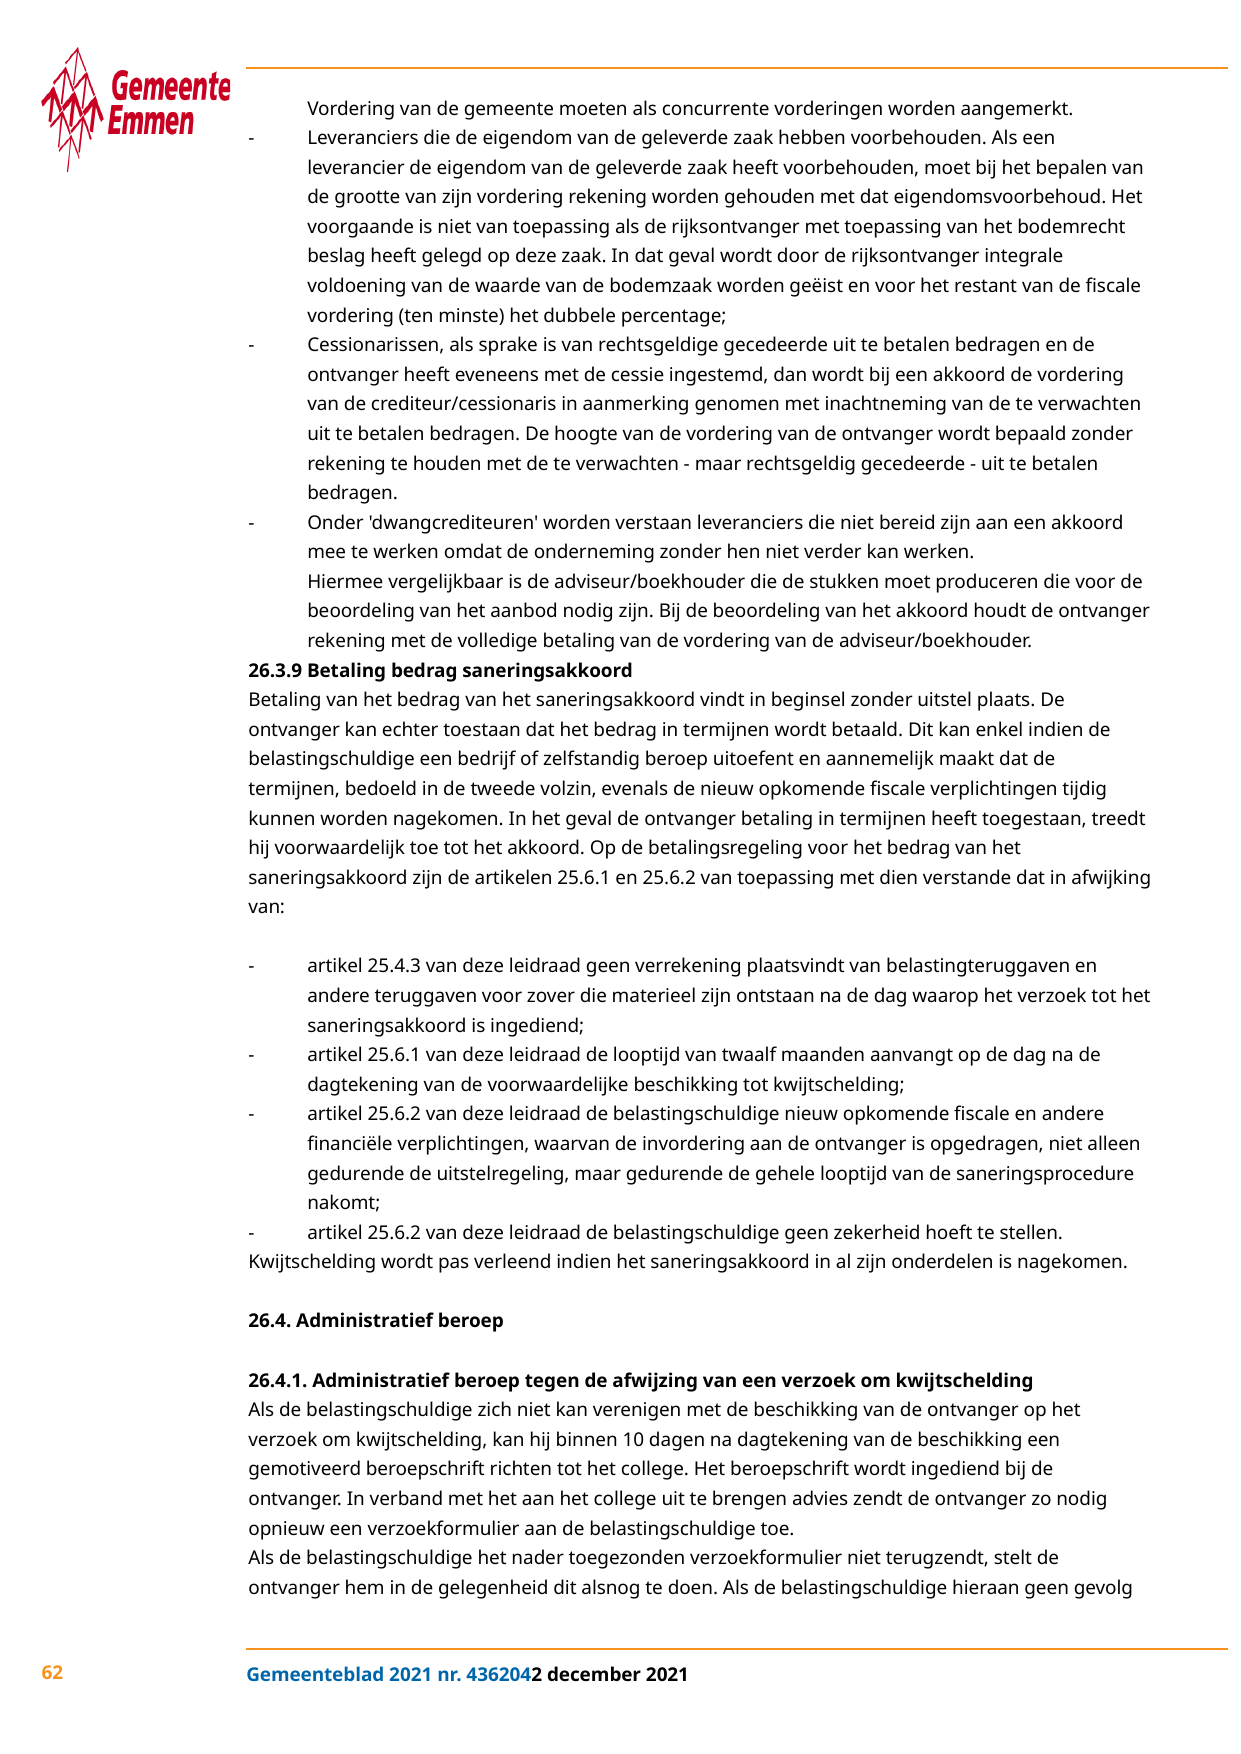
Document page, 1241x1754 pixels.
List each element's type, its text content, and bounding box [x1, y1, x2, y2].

list Onder 'dwangcrediteuren' worden verstaan leveranciers die niet bereid zijn aan een akkoord mee te werken omdat de onderneming zonder hen niet verder kan werken. [248, 509, 1152, 564]
list Vordering van de gemeente moeten als concurrente vorderingen worden aangemerkt. [248, 95, 1152, 121]
text Als de belastingschuldige het nader toegezonden verzoekformulier niet terugzendt, stelt de ontvanger hem in de gelegenheid dit alsnog te doen. Als de belastingschuldige hieraan geen gevolg [248, 1544, 1152, 1600]
list artikel 25.6.2 van deze leidraad de belastingschuldige nieuw opkomende fiscale en andere financiële verplichtingen, waarvan de invordering aan de ontvanger is opgedragen, niet alleen gedurende de uitstelregeling, maar gedurende de gehele looptijd van de saneringsprocedure nakomt; [248, 1101, 1152, 1215]
text 26.4.1. Administratief beroep tegen de afwijzing van een verzoek om kwijtschelding [248, 1367, 1152, 1393]
list artikel 25.6.1 van deze leidraad de looptijd van twaalf maanden aanvangt op de dag na de dagtekening van de voorwaardelijke beschikking tot kwijtschelding; [248, 1041, 1152, 1097]
text 26.3.9 Betaling bedrag saneringsakkoord [248, 657, 1152, 683]
picture [41, 47, 231, 172]
list Cessionarissen, als sprake is van rechtsgeldige gecedeerde uit te betalen bedragen en de ontvanger heeft eveneens met de cessie ingestemd, dan wordt bij een akkoord de vordering van de crediteur/cessionaris in aanmerking genomen met inachtneming van de te verwachten uit te betalen bedragen. De hoogte van de vordering van de ontvanger wordt bepaald zonder rekening te houden met de te verwachten - maar rechtsgeldig gecedeerde - uit te betalen bedragen. [248, 331, 1152, 505]
list artikel 25.4.3 van deze leidraad geen verrekening plaatsvindt van belastingteruggaven en andere teruggaven voor zover die materieel zijn ontstaan na de dag waarop het verzoek tot het saneringsakkoord is ingediend; [248, 953, 1152, 1038]
list Hiermee vergelijkbaar is de adviseur/boekhouder die de stukken moet produceren die voor de beoordeling van het aanbod nodig zijn. Bij de beoordeling van het akkoord houdt de ontvanger rekening met de volledige betaling van de vordering van de adviseur/boekhouder. [248, 568, 1152, 653]
text Kwijtschelding wordt pas verleend indien het saneringsakkoord in al zijn onderdelen is nagekomen. [248, 1248, 1152, 1274]
list Leveranciers die de eigendom van de geleverde zaak hebben voorbehouden. Als een leverancier de eigendom van de geleverde zaak heeft voorbehouden, moet bij het bepalen van de grootte van zijn vordering rekening worden gehouden met dat eigendomsvoorbehoud. Het voorgaande is niet van toepassing als de rijksontvanger met toepassing van het bodemrecht beslag heeft gelegd op deze zaak. In dat geval wordt door de rijksontvanger integrale voldoening van de waarde van de bodemzaak worden geëist en voor het restant van de fiscale vordering (ten minste) het dubbele percentage; [248, 124, 1152, 328]
text Als de belastingschuldige zich niet kan verenigen met de beschikking van de ontvanger op het verzoek om kwijtschelding, kan hij binnen 10 dagen na dagtekening van de beschikking een gemotiveerd beroepschrift richten tot het college. Het beroepschrift wordt ingediend bij de ontvanger. In verband met het aan het college uit te brengen advies zendt de ontvanger zo nodig opnieuw een verzoekformulier aan de belastingschuldige toe. [248, 1396, 1152, 1541]
text Betaling van het bedrag van het saneringsakkoord vindt in beginsel zonder uitstel plaats. De ontvanger kan echter toestaan dat het bedrag in termijnen wordt betaald. Dit kan enkel indien de belastingschuldige een bedrijf of zelfstandig beroep uitoefent en aannemelijk maakt dat de termijnen, bedoeld in de tweede volzin, evenals de nieuw opkomende fiscale verplichtingen tijdig kunnen worden nagekomen. In het geval de ontvanger betaling in termijnen heeft toegestaan, treedt hij voorwaardelijk toe tot het akkoord. Op de betalingsregeling voor het bedrag van het saneringsakkoord zijn de artikelen 25.6.1 en 25.6.2 van toepassing met dien verstande dat in afwijking van: [248, 686, 1152, 919]
text 26.4. Administratief beroep [248, 1308, 1152, 1333]
list artikel 25.6.2 van deze leidraad de belastingschuldige geen zekerheid hoeft te stellen. [248, 1219, 1152, 1245]
